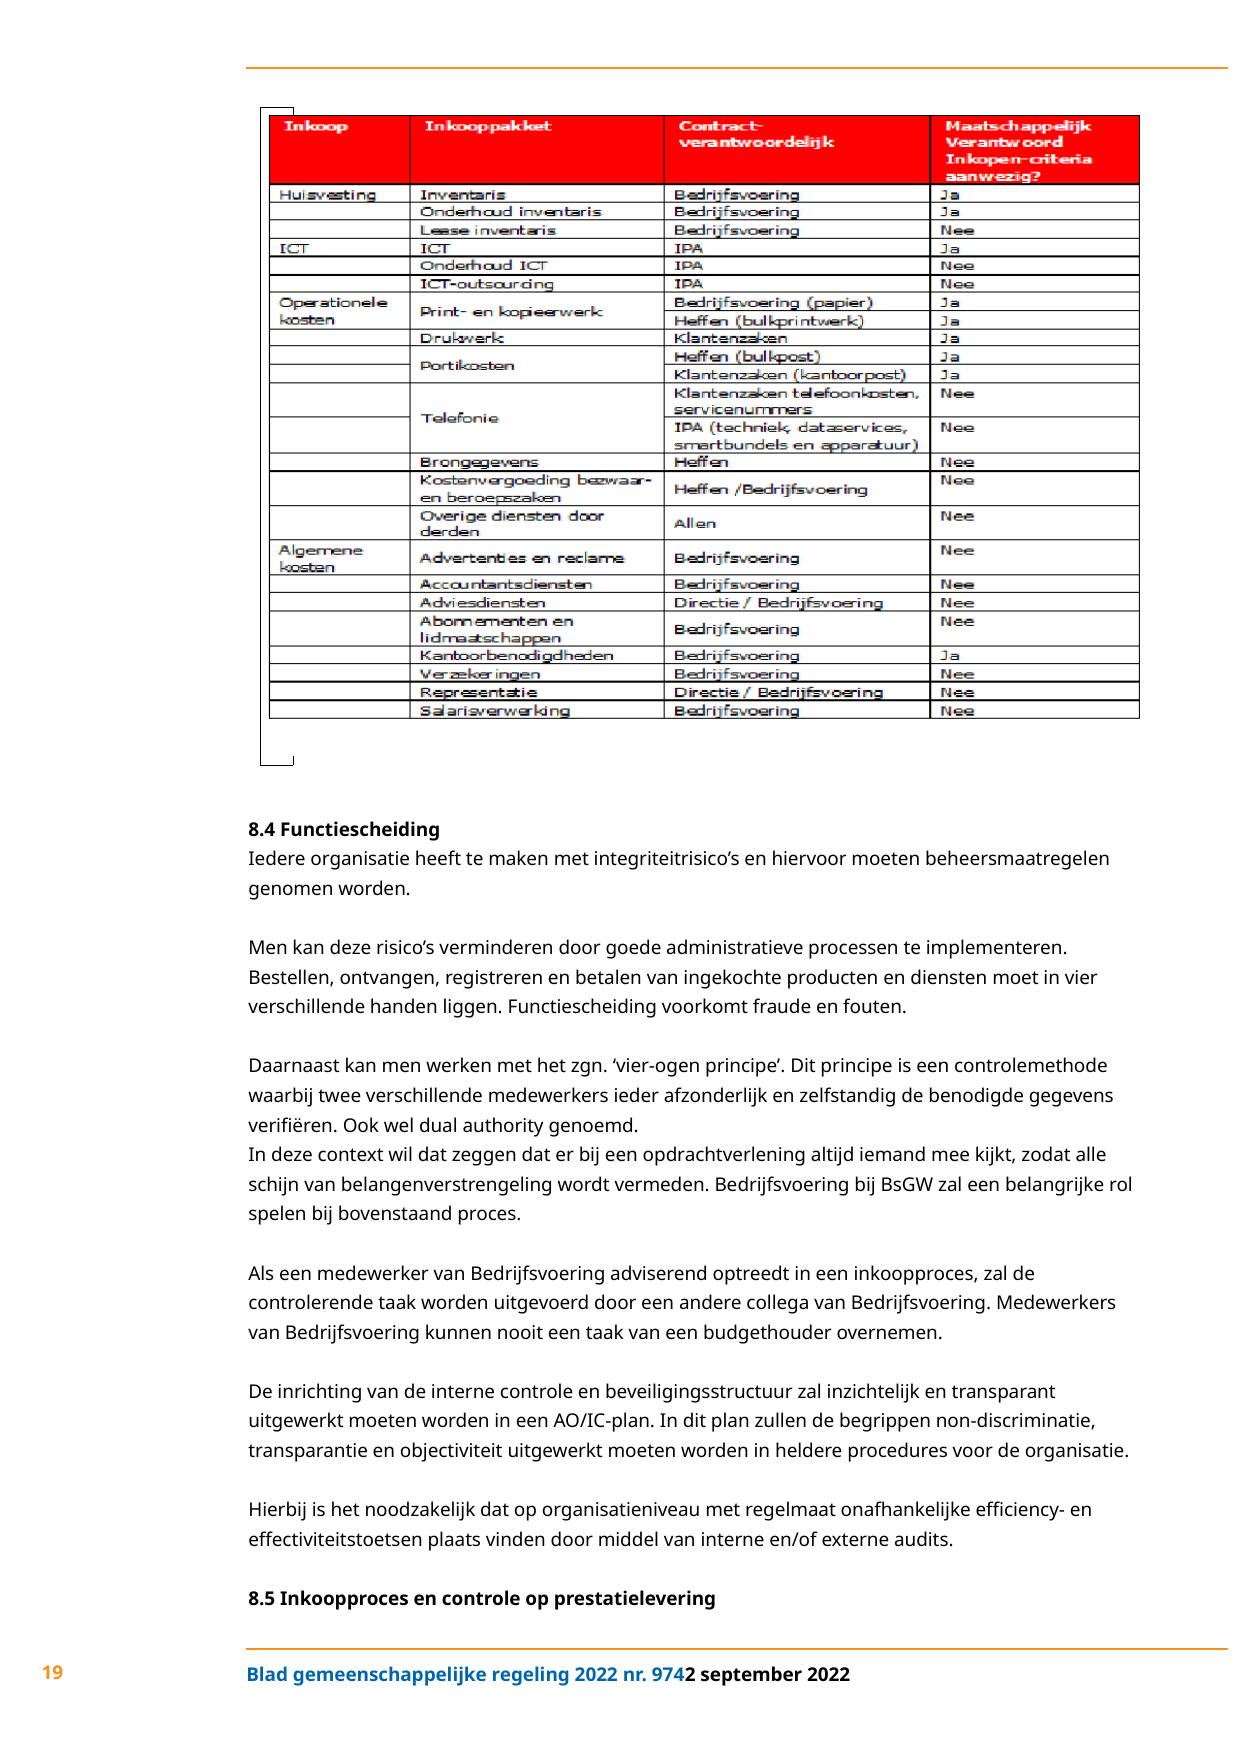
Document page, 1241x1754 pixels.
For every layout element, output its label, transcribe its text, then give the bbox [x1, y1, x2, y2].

text 8.5 Inkoopproces en controle op prestatielevering [248, 1585, 1152, 1611]
text In deze context wil dat zeggen dat er bij een opdrachtverlening altijd iemand mee kijkt, zodat alle schijn van belangenverstrengeling wordt vermeden. Bedrijfsvoering bij BsGW zal een belangrijke rol spelen bij bovenstaand proces. [248, 1141, 1152, 1226]
text De inrichting van de interne controle en beveiligingsstructuur zal inzichtelijk en transparant uitgewerkt moeten worden in een AO/IC-plan. In dit plan zullen de begrippen non-discriminatie, transparantie en objectiviteit uitgewerkt moeten worden in heldere procedures voor de organisatie. [248, 1378, 1152, 1463]
picture [268, 115, 1173, 756]
text Hierbij is het noodzakelijk dat op organisatieniveau met regelmaat onafhankelijke efficiency- en effectiviteitstoetsen plaats vinden door middel van interne en/of externe audits. [248, 1496, 1152, 1552]
text Daarnaast kan men werken met het zgn. ‘vier-ogen principe’. Dit principe is een controlemethode waarbij twee verschillende medewerkers ieder afzonderlijk en zelfstandig de benodigde gegevens verifiëren. Ook wel dual authority genoemd. [248, 1053, 1152, 1137]
text Men kan deze risico’s verminderen door goede administratieve processen te implementeren. Bestellen, ontvangen, registreren en betalen van ingekochte producten en diensten moet in vier verschillende handen liggen. Functiescheiding voorkomt fraude en fouten. [248, 934, 1152, 1019]
text Iedere organisatie heeft te maken met integriteitrisico’s en hiervoor moeten beheersmaatregelen genomen worden. [248, 846, 1152, 901]
text 8.4 Functiescheiding [248, 816, 1152, 842]
picture [41, 47, 231, 172]
text Als een medewerker van Bedrijfsvoering adviserend optreedt in een inkoopproces, zal de controlerende taak worden uitgevoerd door een andere collega van Bedrijfsvoering. Medewerkers van Bedrijfsvoering kunnen nooit een taak van een budgethouder overnemen. [248, 1260, 1152, 1344]
